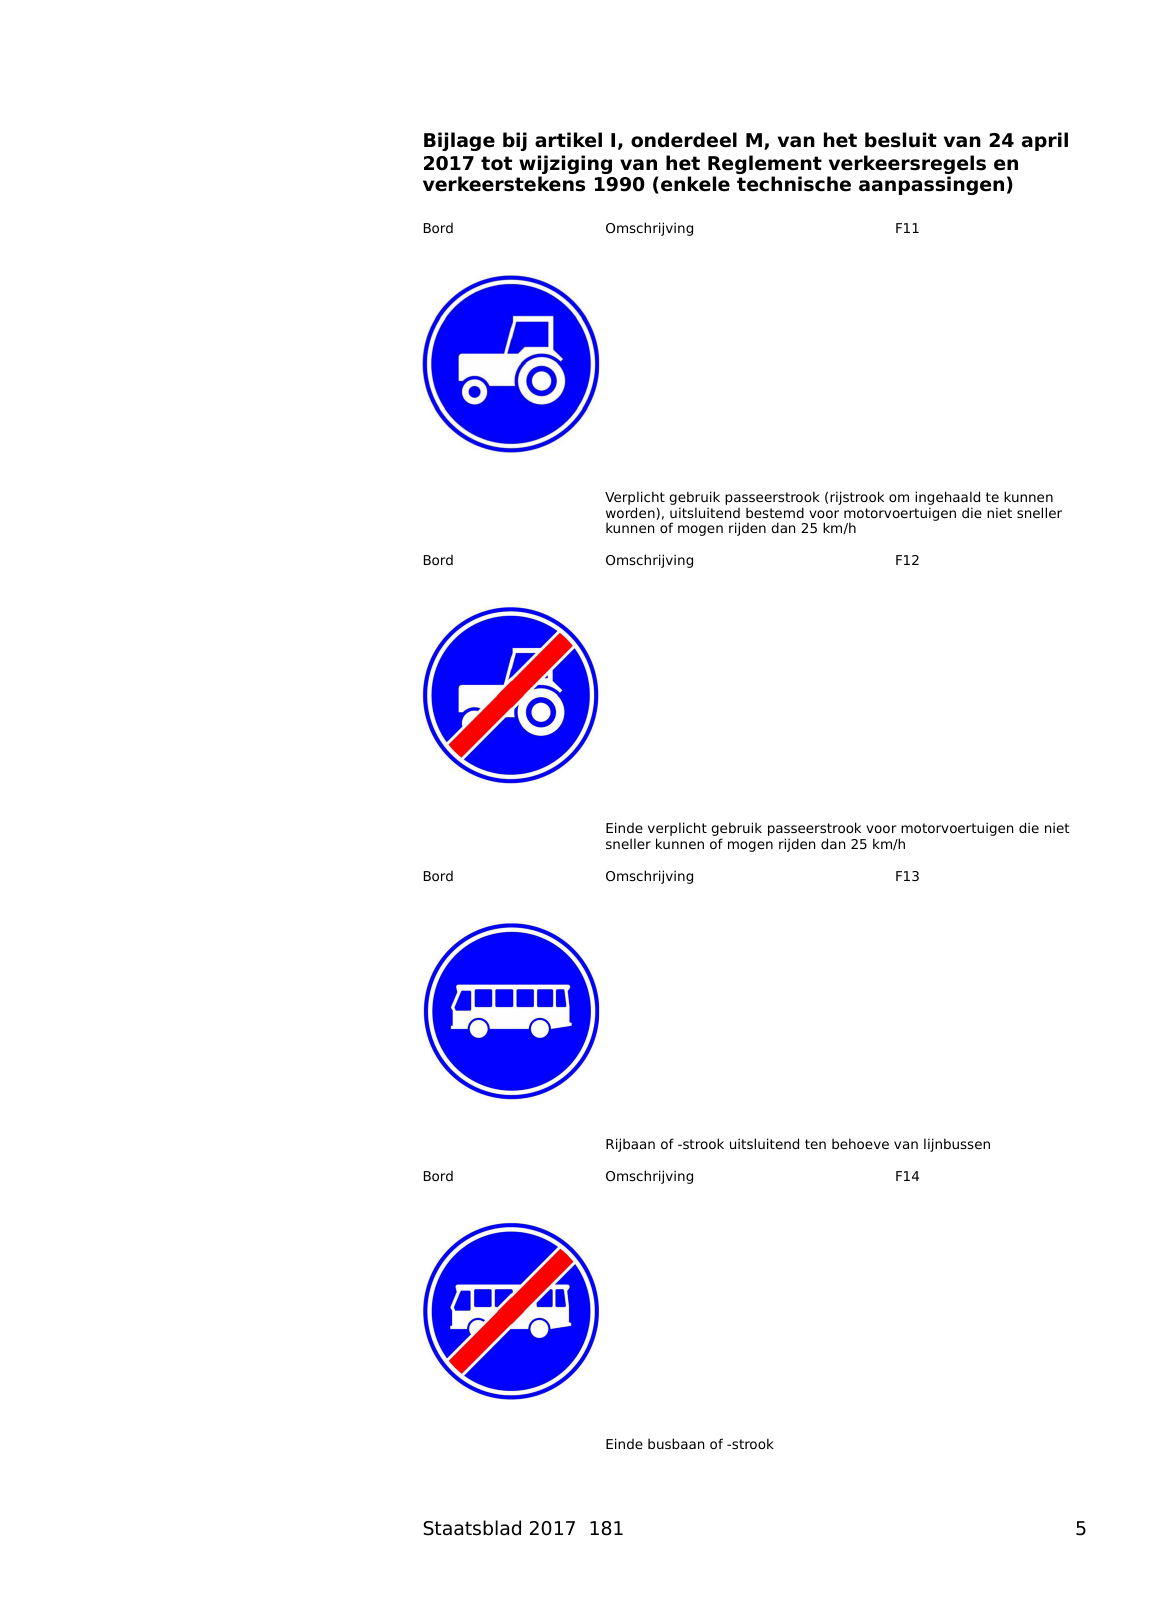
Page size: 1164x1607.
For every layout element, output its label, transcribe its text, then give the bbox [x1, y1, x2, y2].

table_cell [422, 821, 599, 853]
table_cell [422, 569, 599, 584]
table_cell [599, 806, 889, 821]
table_cell [599, 1421, 889, 1437]
table_cell Einde verplicht gebruik passeerstrook voor motorvoertuigen die niet sneller kunnen of mogen rijden dan 25 km/h [599, 821, 1087, 853]
table_cell [422, 1437, 599, 1453]
table_cell [599, 537, 1087, 553]
table_cell [889, 1121, 1087, 1137]
table_cell [599, 474, 889, 490]
table_cell [422, 1400, 599, 1421]
table_cell [599, 569, 889, 584]
table_cell Bord [422, 869, 599, 884]
picture [422, 1222, 600, 1400]
table_cell F14 [889, 1169, 1087, 1184]
picture [422, 275, 600, 453]
table_cell [889, 474, 1087, 490]
table_cell F12 [889, 553, 1087, 568]
table_cell Verplicht gebruik passeerstrook (rijstrook om ingehaald te kunnen worden), uitsluitend bestemd voor motorvoertuigen die niet sneller kunnen of mogen rijden dan 25 km/h [599, 490, 1087, 537]
table_cell [599, 1153, 1087, 1168]
table_header F11 [889, 221, 1087, 237]
table_cell [422, 884, 599, 900]
table_cell Bord [422, 1169, 599, 1184]
table_cell Omschrijving [599, 869, 889, 884]
table_cell F13 [889, 869, 1087, 884]
table_cell [599, 884, 889, 900]
table_cell [422, 1100, 599, 1121]
table_cell [599, 237, 889, 253]
table_cell [422, 253, 599, 275]
table_cell [422, 537, 599, 553]
table_cell Bord [422, 553, 599, 568]
table_cell Omschrijving [599, 1169, 889, 1184]
table_cell Omschrijving [599, 553, 889, 568]
table_cell [422, 453, 599, 474]
table_cell [422, 1200, 599, 1222]
table_cell Rijbaan of -strook uitsluitend ten behoeve van lijnbussen [599, 1137, 1087, 1153]
table_cell [599, 1453, 1087, 1468]
table_cell [422, 784, 599, 806]
table_cell [422, 1453, 599, 1468]
table_cell [889, 569, 1087, 584]
table_cell [599, 584, 889, 806]
table_header Omschrijving [599, 221, 889, 237]
table_cell [422, 237, 599, 253]
table_cell [422, 474, 599, 490]
subtitle Bijlage bij artikel I, onderdeel M, van het besluit van 24 april 2017 tot wijziging van het Reglement verkeersregels en verkeerstekens 1990 (enkele technische aanpassingen) [422, 130, 1087, 196]
table_cell [889, 1421, 1087, 1437]
table_cell [889, 900, 1087, 1121]
table_cell [889, 253, 1087, 474]
table_cell [422, 490, 599, 537]
table_cell [599, 253, 889, 474]
table_cell [422, 1121, 599, 1137]
picture [422, 922, 600, 1100]
table_cell [599, 900, 889, 1121]
table_header Bord [422, 221, 599, 237]
table_cell [422, 1421, 599, 1437]
table_cell Einde busbaan of -strook [599, 1437, 1087, 1453]
table_cell [599, 853, 1087, 868]
table_cell [889, 806, 1087, 821]
table_cell [422, 900, 599, 922]
table_cell [422, 853, 599, 868]
picture [422, 606, 600, 784]
table_cell [422, 1153, 599, 1168]
table_cell [599, 1184, 889, 1200]
table_cell [889, 1200, 1087, 1421]
table_cell [889, 884, 1087, 900]
table_cell [422, 1184, 599, 1200]
table_cell [889, 237, 1087, 253]
table_cell [889, 1184, 1087, 1200]
table_cell [599, 1200, 889, 1421]
table_cell [422, 584, 599, 606]
table_cell [422, 806, 599, 821]
table_cell [599, 1121, 889, 1137]
table_cell [889, 584, 1087, 806]
table_cell [422, 1137, 599, 1153]
